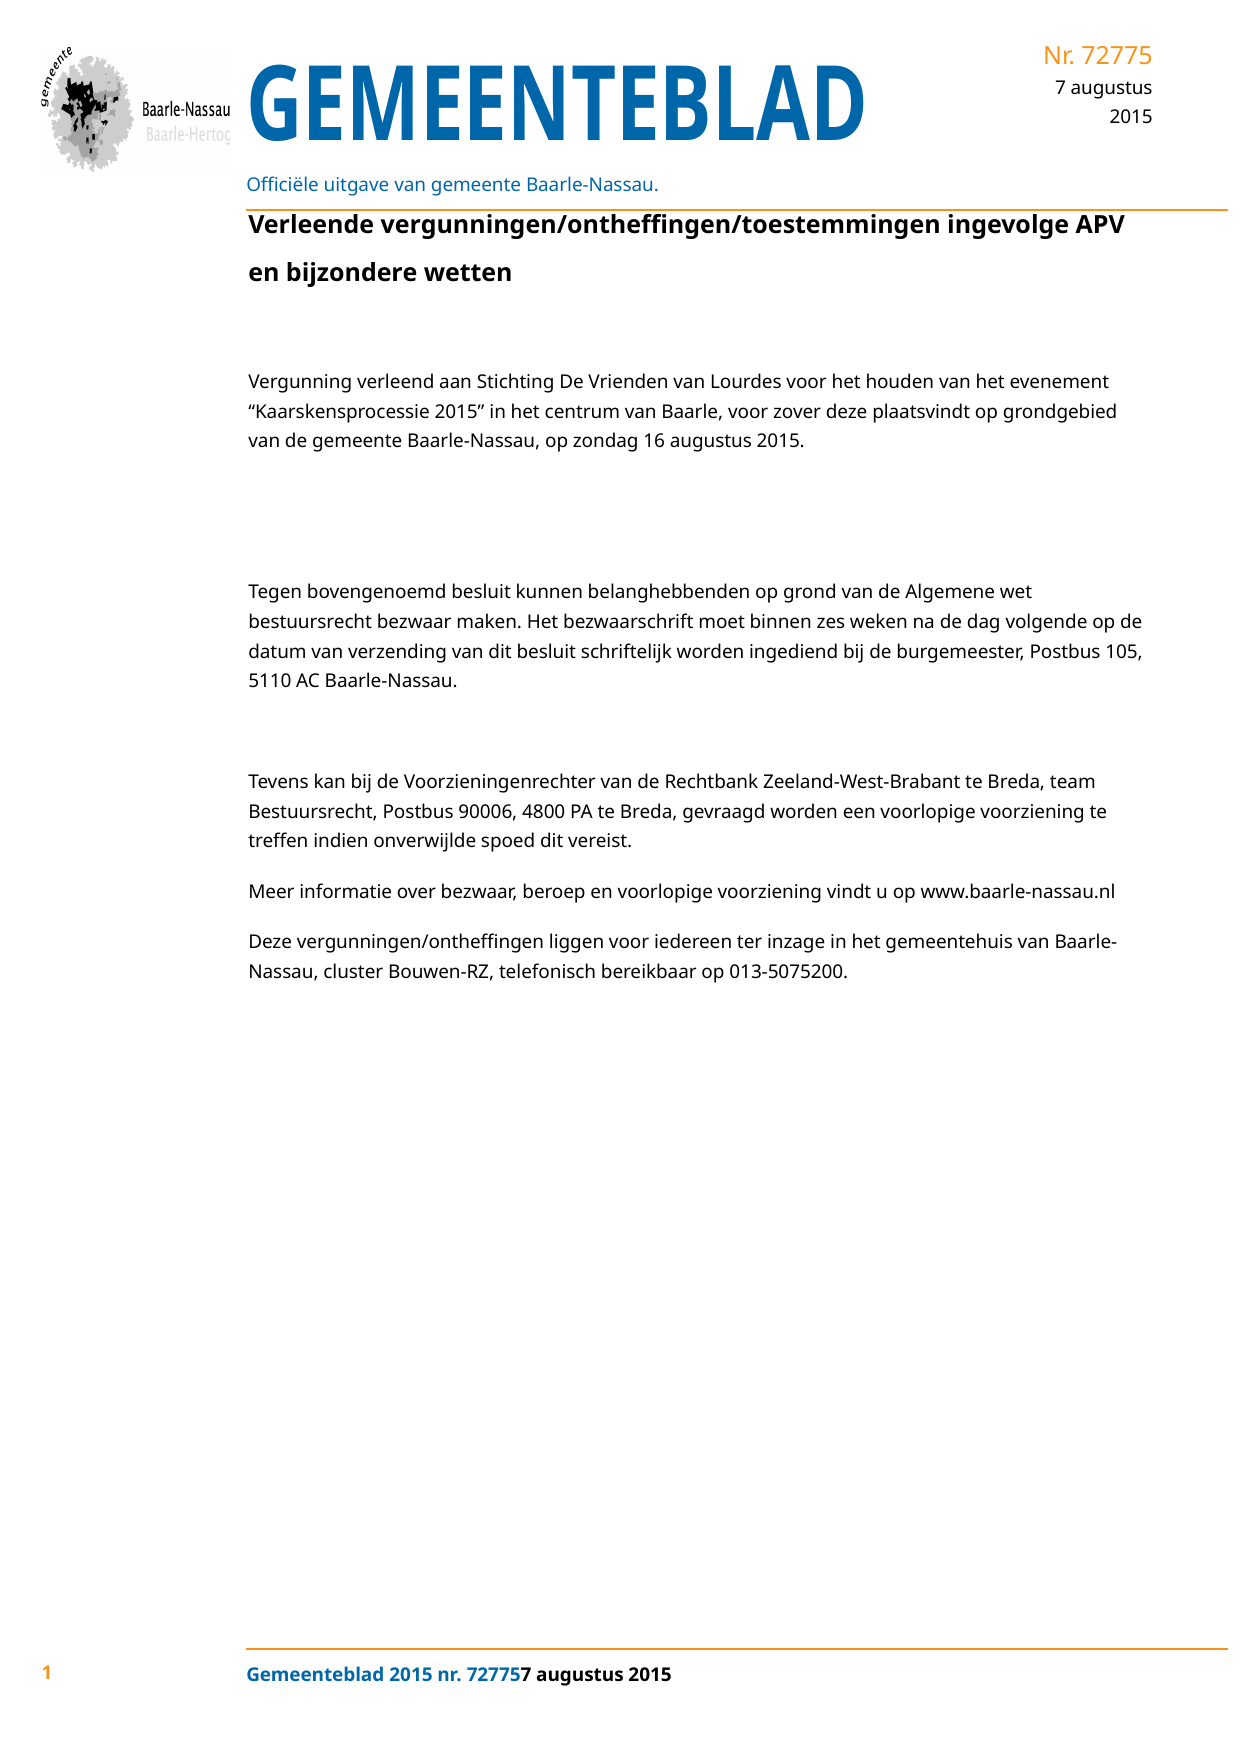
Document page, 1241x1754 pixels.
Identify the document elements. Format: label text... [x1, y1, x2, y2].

text Tegen bovengenoemd besluit kunnen belanghebbenden op grond van de Algemene wet bestuursrecht bezwaar maken. Het bezwaarschrift moet binnen zes weken na de dag volgende op de datum van verzending van dit besluit schriftelijk worden ingediend bij de burgemeester, Postbus 105, 5110 AC Baarle-Nassau. [248, 579, 1152, 693]
text Verleende vergunningen/ontheffingen/toestemmingen ingevolge APV en bijzondere wetten [248, 211, 1152, 288]
picture [41, 47, 231, 172]
text Tevens kan bij de Voorzieningenrechter van de Rechtbank Zeeland-West-Brabant te Breda, team Bestuursrecht, Postbus 90006, 4800 PA te Breda, gevraagd worden een voorlopige voorziening te treffen indien onverwijlde spoed dit vereist. [248, 768, 1152, 853]
text Deze vergunningen/ontheffingen liggen voor iedereen ter inzage in het gemeentehuis van Baarle-Nassau, cluster Bouwen-RZ, telefonisch bereikbaar op 013-5075200. [248, 928, 1152, 984]
text Meer informatie over bezwaar, beroep en voorlopige voorziening vindt u op www.baarle-nassau.nl [248, 878, 1152, 904]
text Vergunning verleend aan Stichting De Vrienden van Lourdes voor het houden van het evenement “Kaarskensprocessie 2015” in het centrum van Baarle, voor zover deze plaatsvindt op grondgebied van de gemeente Baarle-Nassau, op zondag 16 augustus 2015. [248, 368, 1152, 453]
